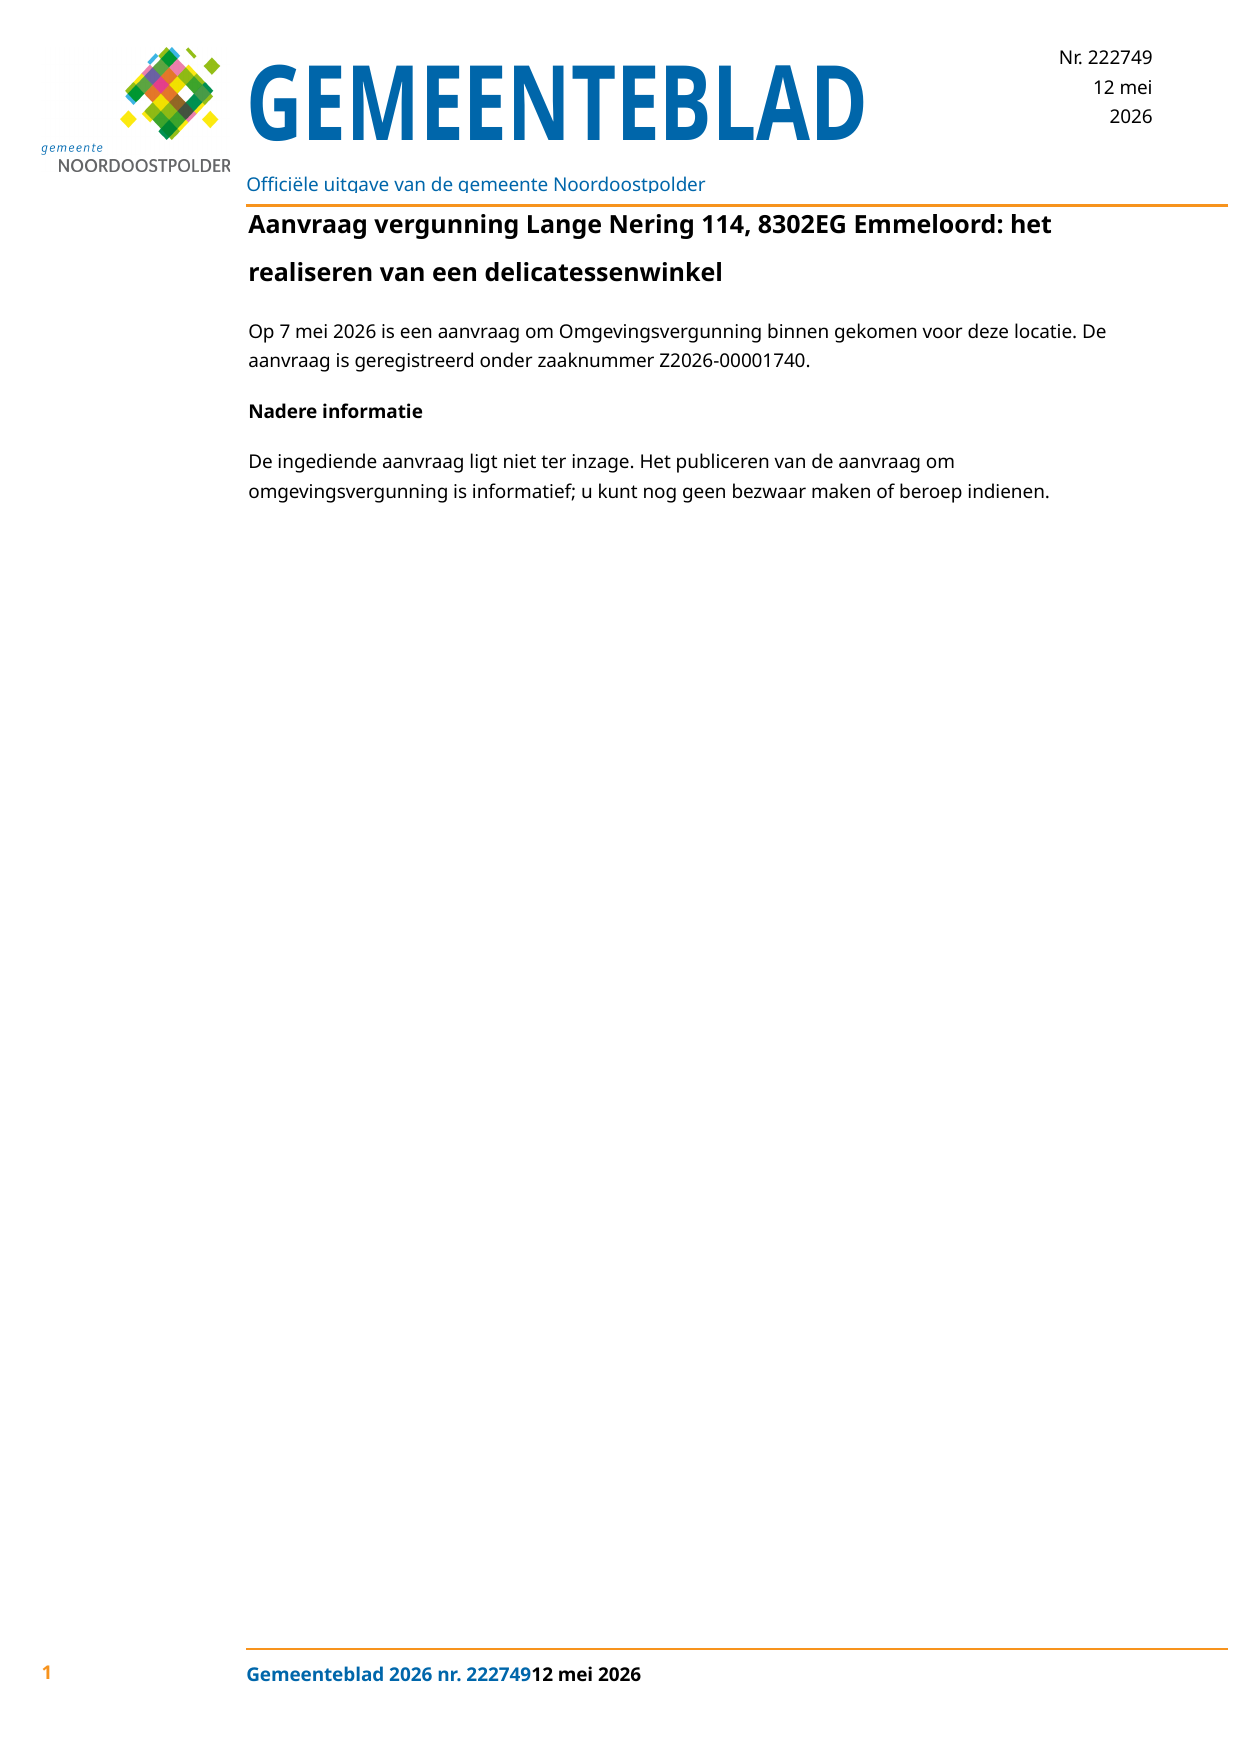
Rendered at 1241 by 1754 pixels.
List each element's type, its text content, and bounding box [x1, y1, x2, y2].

text Nadere informatie [248, 398, 1152, 424]
text Aanvraag vergunning Lange Nering 114, 8302EG Emmeloord: het realiseren van een delicatessenwinkel [248, 207, 1152, 288]
text Op 7 mei 2026 is een aanvraag om Omgevingsvergunning binnen gekomen voor deze locatie. De aanvraag is geregistreerd onder zaaknummer Z2026-00001740. [248, 318, 1152, 373]
text De ingediende aanvraag ligt niet ter inzage. Het publiceren van de aanvraag om omgevingsvergunning is informatief; u kunt nog geen bezwaar maken of beroep indienen. [248, 448, 1152, 504]
picture [41, 47, 231, 172]
